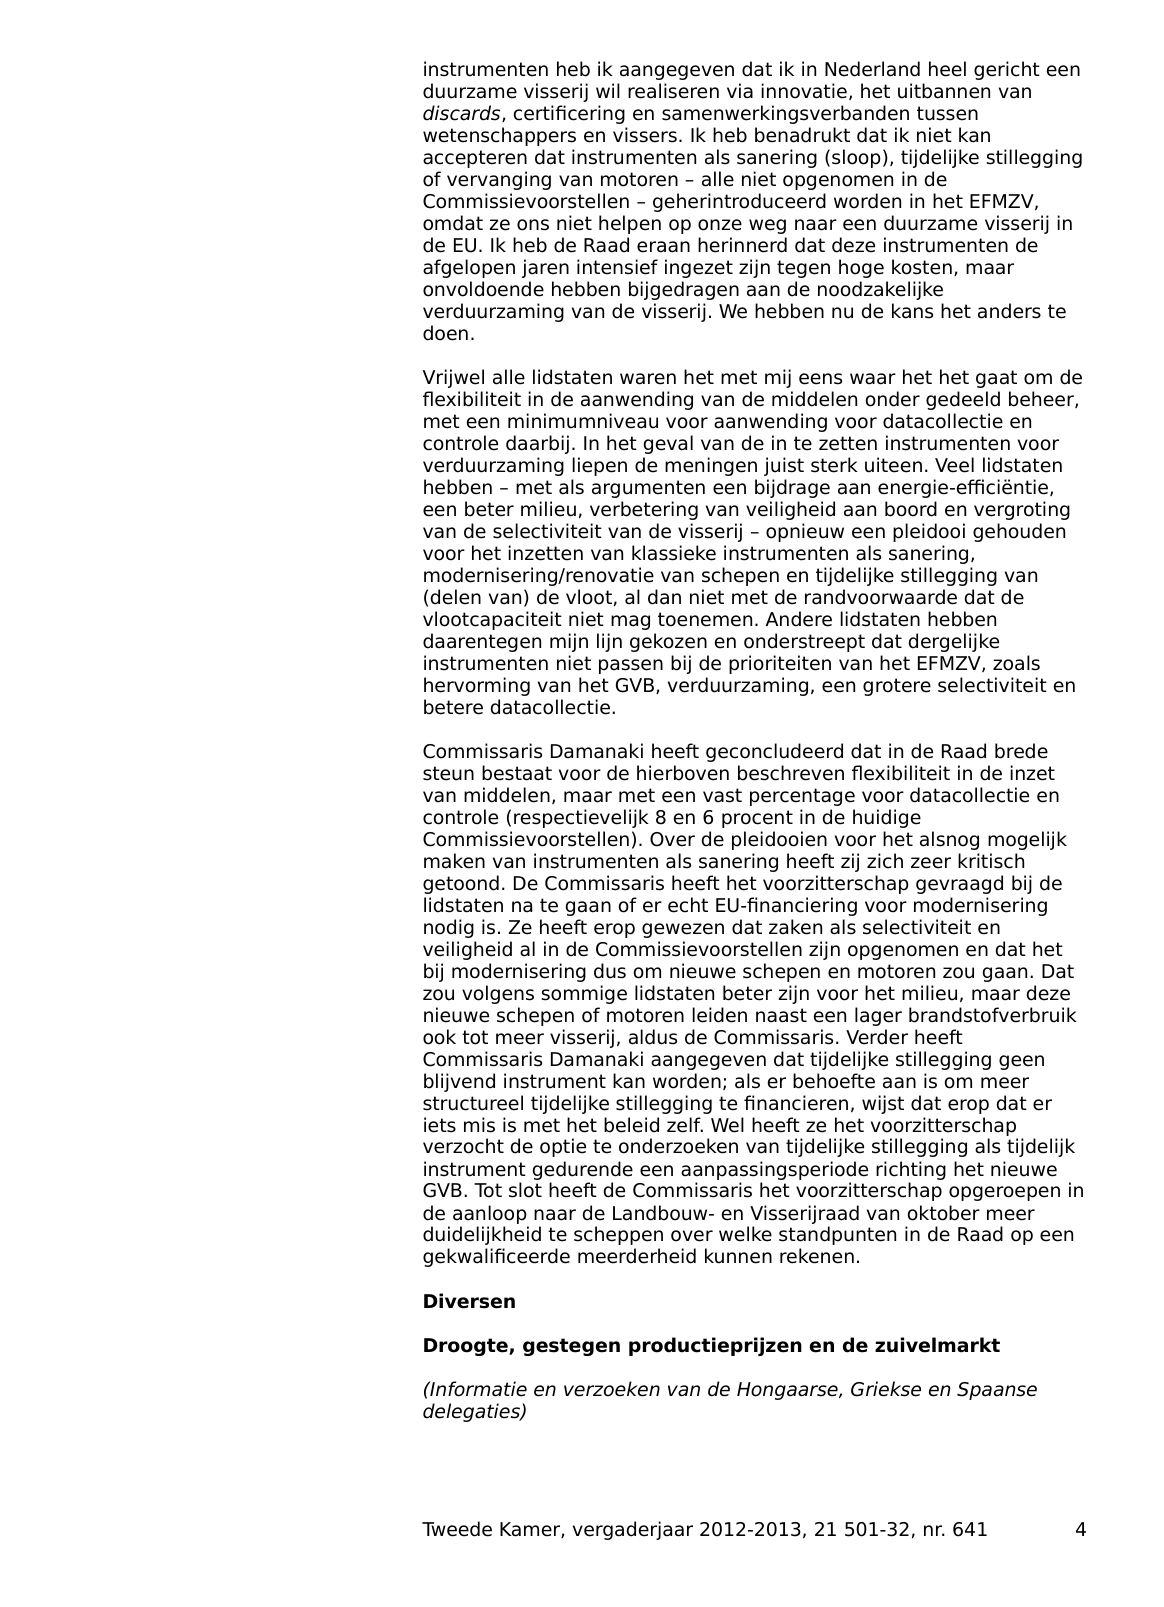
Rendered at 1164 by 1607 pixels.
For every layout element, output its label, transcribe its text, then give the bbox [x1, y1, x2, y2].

text instrumenten heb ik aangegeven dat ik in Nederland heel gericht een duurzame visserij wil realiseren via innovatie, het uitbannen van discards, certificering en samenwerkingsverbanden tussen wetenschappers en vissers. Ik heb benadrukt dat ik niet kan accepteren dat instrumenten als sanering (sloop), tijdelijke stillegging of vervanging van motoren – alle niet opgenomen in de Commissievoorstellen – geherintroduceerd worden in het EFMZV, omdat ze ons niet helpen op onze weg naar een duurzame visserij in de EU. Ik heb de Raad eraan herinnerd dat deze instrumenten de afgelopen jaren intensief ingezet zijn tegen hoge kosten, maar onvoldoende hebben bijgedragen aan de noodzakelijke verduurzaming van de visserij. We hebben nu de kans het anders te doen. [422, 59, 1087, 345]
subtitle Droogte, gestegen productieprijzen en de zuivelmarkt [422, 1335, 1087, 1357]
subtitle Diversen [422, 1291, 1087, 1312]
text (Informatie en verzoeken van de Hongaarse, Griekse en Spaanse delegaties) [422, 1379, 1087, 1423]
text Commissaris Damanaki heeft geconcludeerd dat in de Raad brede steun bestaat voor de hierboven beschreven flexibiliteit in de inzet van middelen, maar met een vast percentage voor datacollectie en controle (respectievelijk 8 en 6 procent in de huidige Commissievoorstellen). Over de pleidooien voor het alsnog mogelijk maken van instrumenten als sanering heeft zij zich zeer kritisch getoond. De Commissaris heeft het voorzitterschap gevraagd bij de lidstaten na te gaan of er echt EU-financiering voor modernisering nodig is. Ze heeft erop gewezen dat zaken als selectiviteit en veiligheid al in de Commissievoorstellen zijn opgenomen en dat het bij modernisering dus om nieuwe schepen en motoren zou gaan. Dat zou volgens sommige lidstaten beter zijn voor het milieu, maar deze nieuwe schepen of motoren leiden naast een lager brandstofverbruik ook tot meer visserij, aldus de Commissaris. Verder heeft Commissaris Damanaki aangegeven dat tijdelijke stillegging geen blijvend instrument kan worden; als er behoefte aan is om meer structureel tijdelijke stillegging te financieren, wijst dat erop dat er iets mis is met het beleid zelf. Wel heeft ze het voorzitterschap verzocht de optie te onderzoeken van tijdelijke stillegging als tijdelijk instrument gedurende een aanpassingsperiode richting het nieuwe GVB. Tot slot heeft de Commissaris het voorzitterschap opgeroepen in de aanloop naar de Landbouw- en Visserijraad van oktober meer duidelijkheid te scheppen over welke standpunten in de Raad op een gekwalificeerde meerderheid kunnen rekenen. [422, 741, 1087, 1268]
text Vrijwel alle lidstaten waren het met mij eens waar het het gaat om de flexibiliteit in de aanwending van de middelen onder gedeeld beheer, met een minimumniveau voor aanwending voor datacollectie en controle daarbij. In het geval van de in te zetten instrumenten voor verduurzaming liepen de meningen juist sterk uiteen. Veel lidstaten hebben – met als argumenten een bijdrage aan energie-efficiëntie, een beter milieu, verbetering van veiligheid aan boord en vergroting van de selectiviteit van de visserij – opnieuw een pleidooi gehouden voor het inzetten van klassieke instrumenten als sanering, modernisering/renovatie van schepen en tijdelijke stillegging van (delen van) de vloot, al dan niet met de randvoorwaarde dat de vlootcapaciteit niet mag toenemen. Andere lidstaten hebben daarentegen mijn lijn gekozen en onderstreept dat dergelijke instrumenten niet passen bij de prioriteiten van het EFMZV, zoals hervorming van het GVB, verduurzaming, een grotere selectiviteit en betere datacollectie. [422, 367, 1087, 719]
